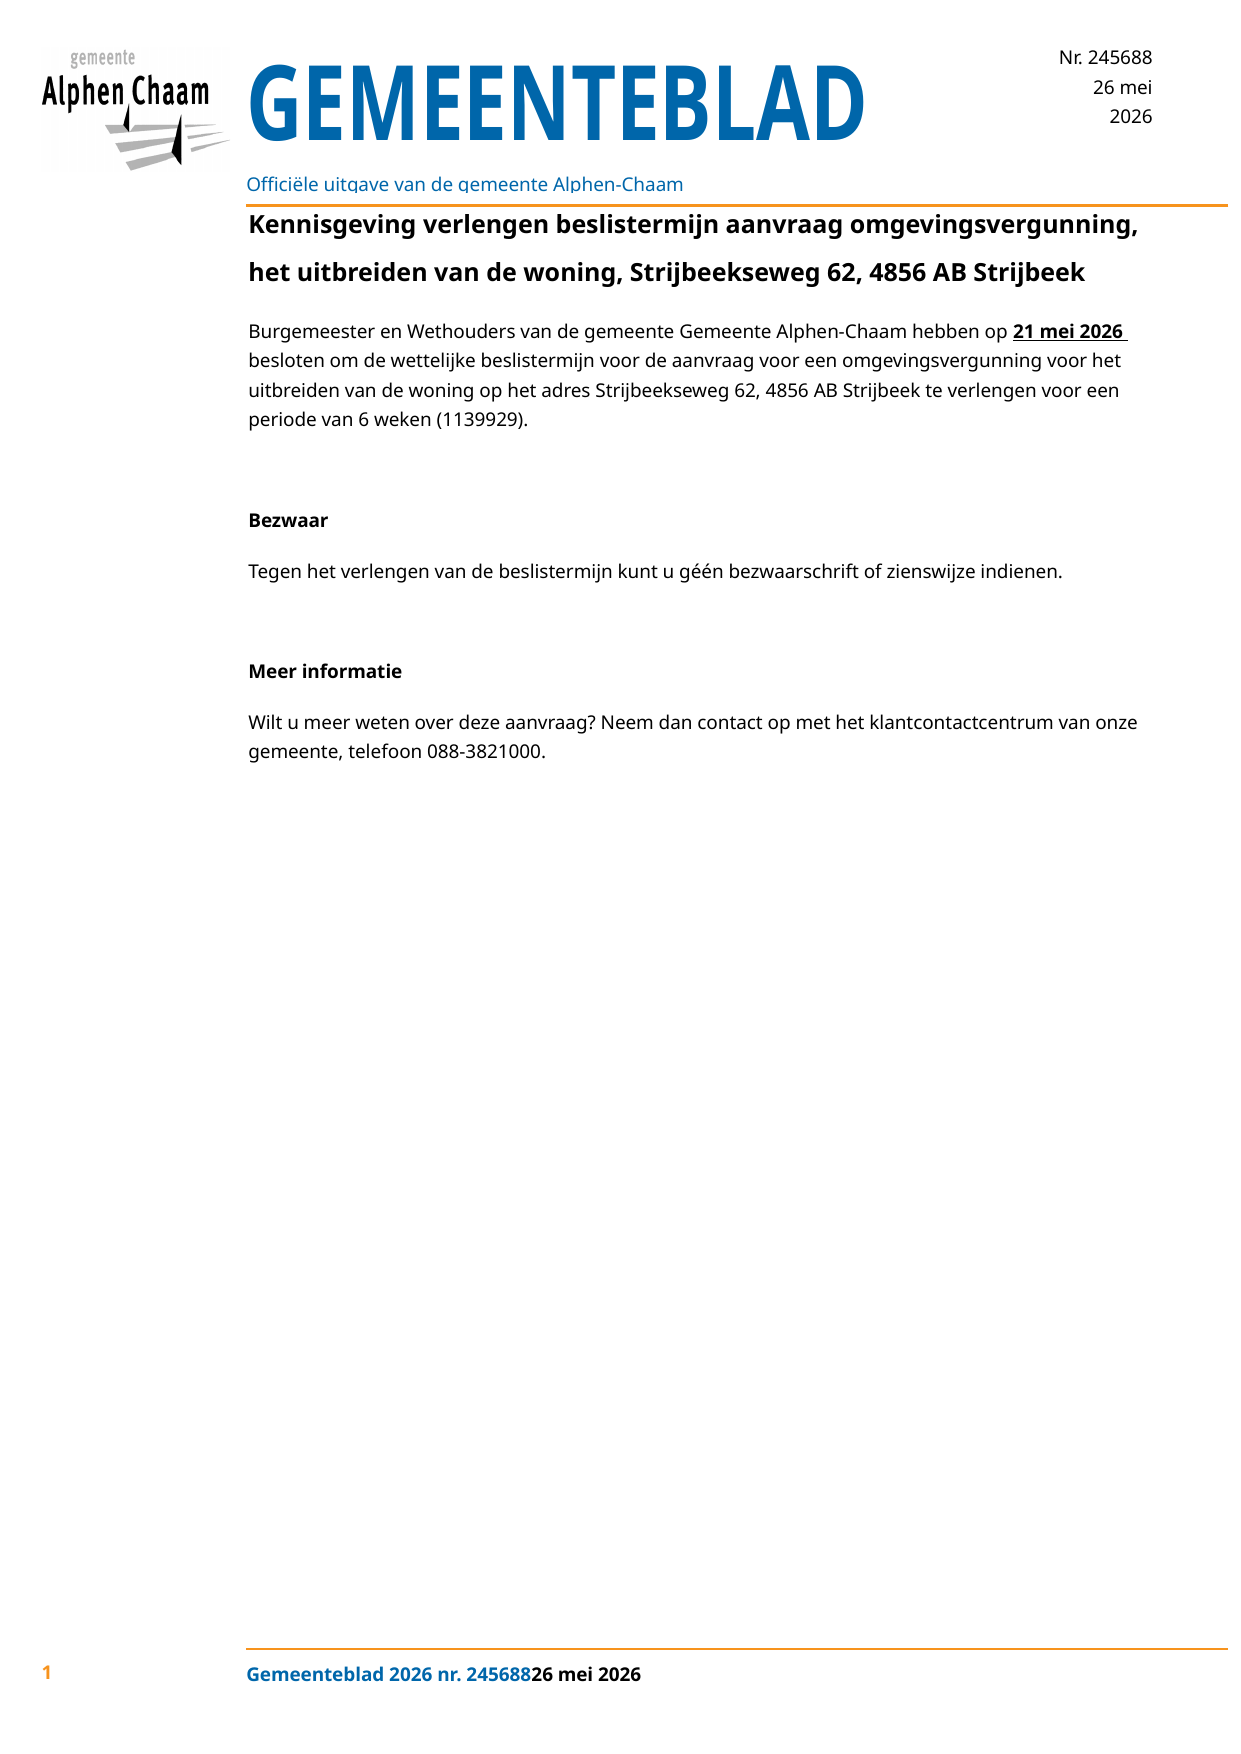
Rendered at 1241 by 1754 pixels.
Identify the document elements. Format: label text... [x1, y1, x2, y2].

text Wilt u meer weten over deze aanvraag? Neem dan contact op met het klantcontactcentrum van onze gemeente, telefoon 088-3821000. [248, 709, 1152, 764]
text Tegen het verlengen van de beslistermijn kunt u géén bezwaarschrift of zienswijze indienen. [248, 558, 1152, 584]
text Burgemeester en Wethouders van de gemeente Gemeente Alphen-Chaam hebben op 21 mei 2026 besloten om de wettelijke beslistermijn voor de aanvraag voor een omgevingsvergunning voor het uitbreiden van de woning op het adres Strijbeekseweg 62, 4856 AB Strijbeek te verlengen voor een periode van 6 weken (1139929). [248, 318, 1152, 432]
text Meer informatie [248, 659, 1152, 684]
text Bezwaar [248, 507, 1152, 533]
picture [41, 47, 231, 172]
text Kennisgeving verlengen beslistermijn aanvraag omgevingsvergunning, het uitbreiden van de woning, Strijbeekseweg 62, 4856 AB Strijbeek [248, 207, 1152, 288]
